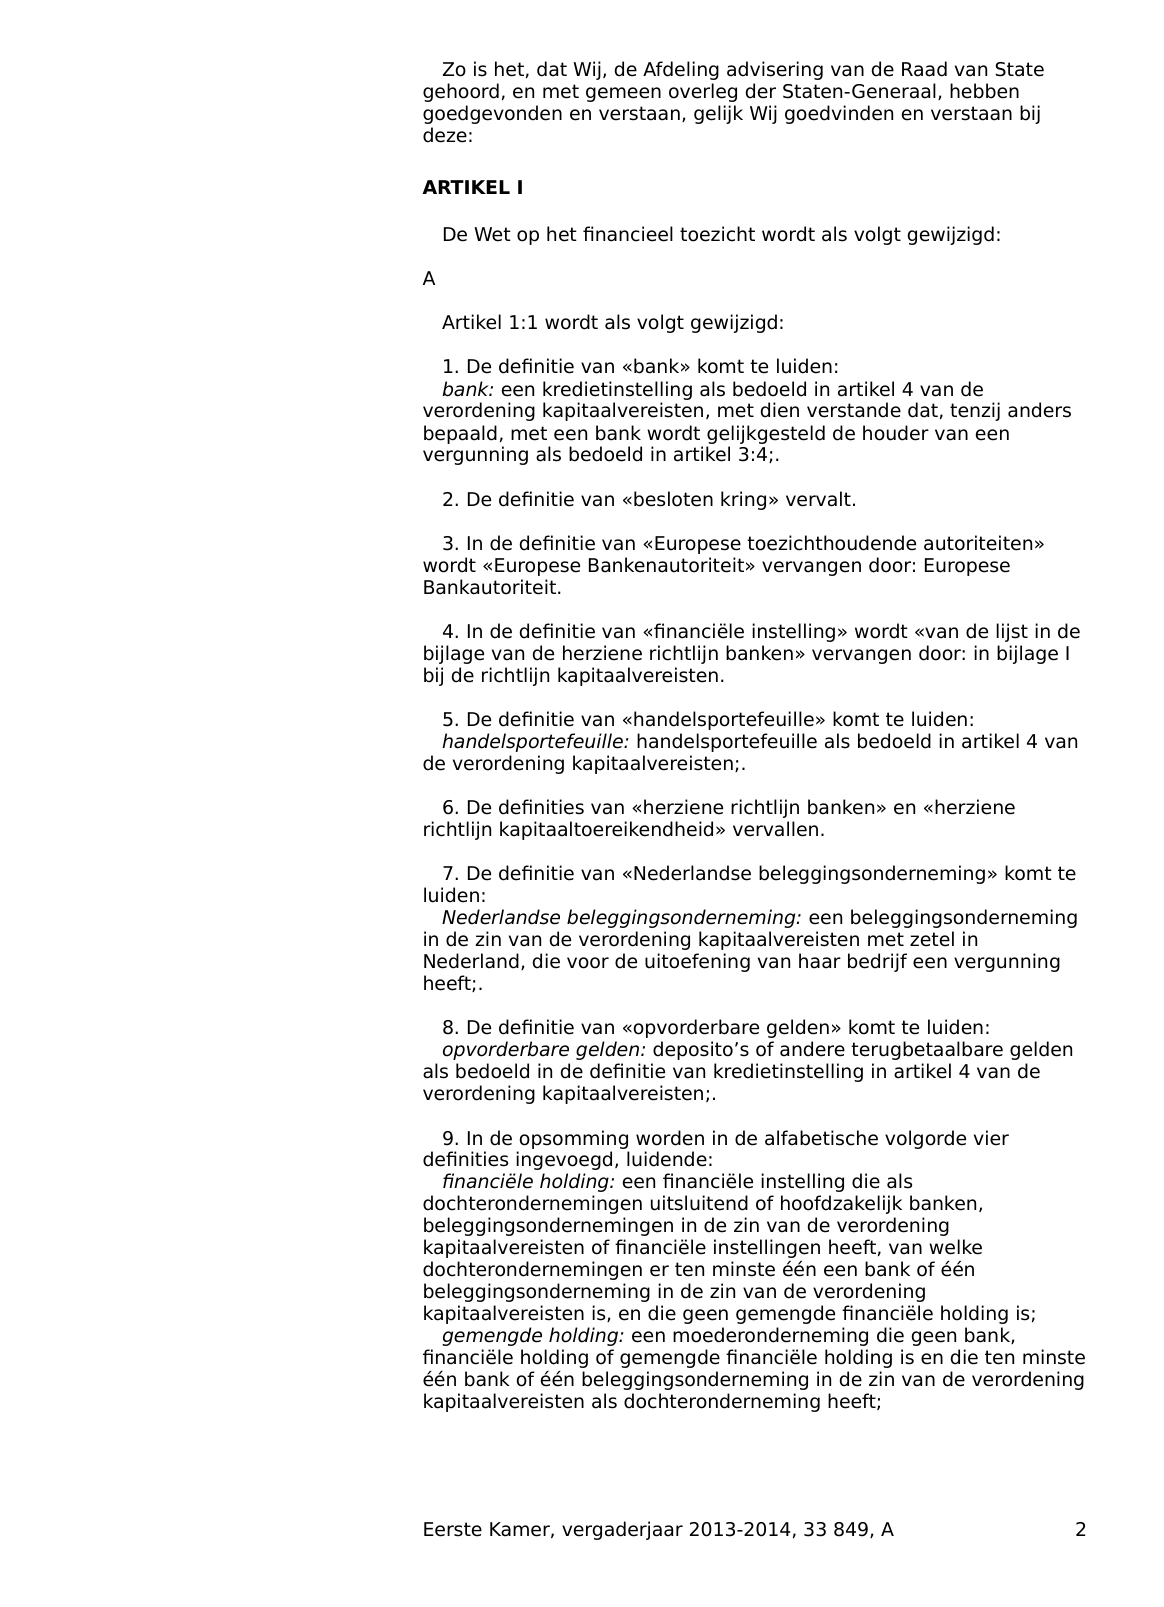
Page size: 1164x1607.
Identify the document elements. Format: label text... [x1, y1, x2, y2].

text 4. In de definitie van «financiële instelling» wordt «van de lijst in de bijlage van de herziene richtlijn banken» vervangen door: in bijlage I bij de richtlijn kapitaalvereisten. [422, 621, 1087, 687]
text bank: een kredietinstelling als bedoeld in artikel 4 van de verordening kapitaalvereisten, met dien verstande dat, tenzij anders bepaald, met een bank wordt gelijkgesteld de houder van een vergunning als bedoeld in artikel 3:4;. [422, 378, 1087, 466]
text 9. In de opsomming worden in de alfabetische volgorde vier definities ingevoegd, luidende: [422, 1127, 1087, 1171]
text Artikel 1:1 wordt als volgt gewijzigd: [422, 312, 1087, 334]
text De Wet op het financieel toezicht wordt als volgt gewijzigd: [422, 224, 1087, 246]
subtitle ARTIKEL I [422, 177, 1087, 199]
text handelsportefeuille: handelsportefeuille als bedoeld in artikel 4 van de verordening kapitaalvereisten;. [422, 731, 1087, 775]
text financiële holding: een financiële instelling die als dochterondernemingen uitsluitend of hoofdzakelijk banken, beleggingsondernemingen in de zin van de verordening kapitaalvereisten of financiële instellingen heeft, van welke dochterondernemingen er ten minste één een bank of één beleggingsonderneming in de zin van de verordening kapitaalvereisten is, en die geen gemengde financiële holding is; [422, 1171, 1087, 1325]
text 5. De definitie van «handelsportefeuille» komt te luiden: [422, 709, 1087, 731]
text 8. De definitie van «opvorderbare gelden» komt te luiden: [422, 1017, 1087, 1039]
text 7. De definitie van «Nederlandse beleggingsonderneming» komt te luiden: [422, 863, 1087, 907]
text Zo is het, dat Wij, de Afdeling advisering van de Raad van State gehoord, en met gemeen overleg der Staten-Generaal, hebben goedgevonden en verstaan, gelijk Wij goedvinden en verstaan bij deze: [422, 59, 1087, 147]
text 2. De definitie van «besloten kring» vervalt. [422, 488, 1087, 511]
text 3. In de definitie van «Europese toezichthoudende autoriteiten» wordt «Europese Bankenautoriteit» vervangen door: Europese Bankautoriteit. [422, 533, 1087, 599]
text opvorderbare gelden: deposito’s of andere terugbetaalbare gelden als bedoeld in de definitie van kredietinstelling in artikel 4 van de verordening kapitaalvereisten;. [422, 1039, 1087, 1105]
text Nederlandse beleggingsonderneming: een beleggingsonderneming in de zin van de verordening kapitaalvereisten met zetel in Nederland, die voor de uitoefening van haar bedrijf een vergunning heeft;. [422, 907, 1087, 995]
text gemengde holding: een moederonderneming die geen bank, financiële holding of gemengde financiële holding is en die ten minste één bank of één beleggingsonderneming in de zin van de verordening kapitaalvereisten als dochteronderneming heeft; [422, 1325, 1087, 1413]
text 6. De definities van «herziene richtlijn banken» en «herziene richtlijn kapitaaltoereikendheid» vervallen. [422, 797, 1087, 841]
text A [422, 268, 1087, 290]
text 1. De definitie van «bank» komt te luiden: [422, 356, 1087, 378]
